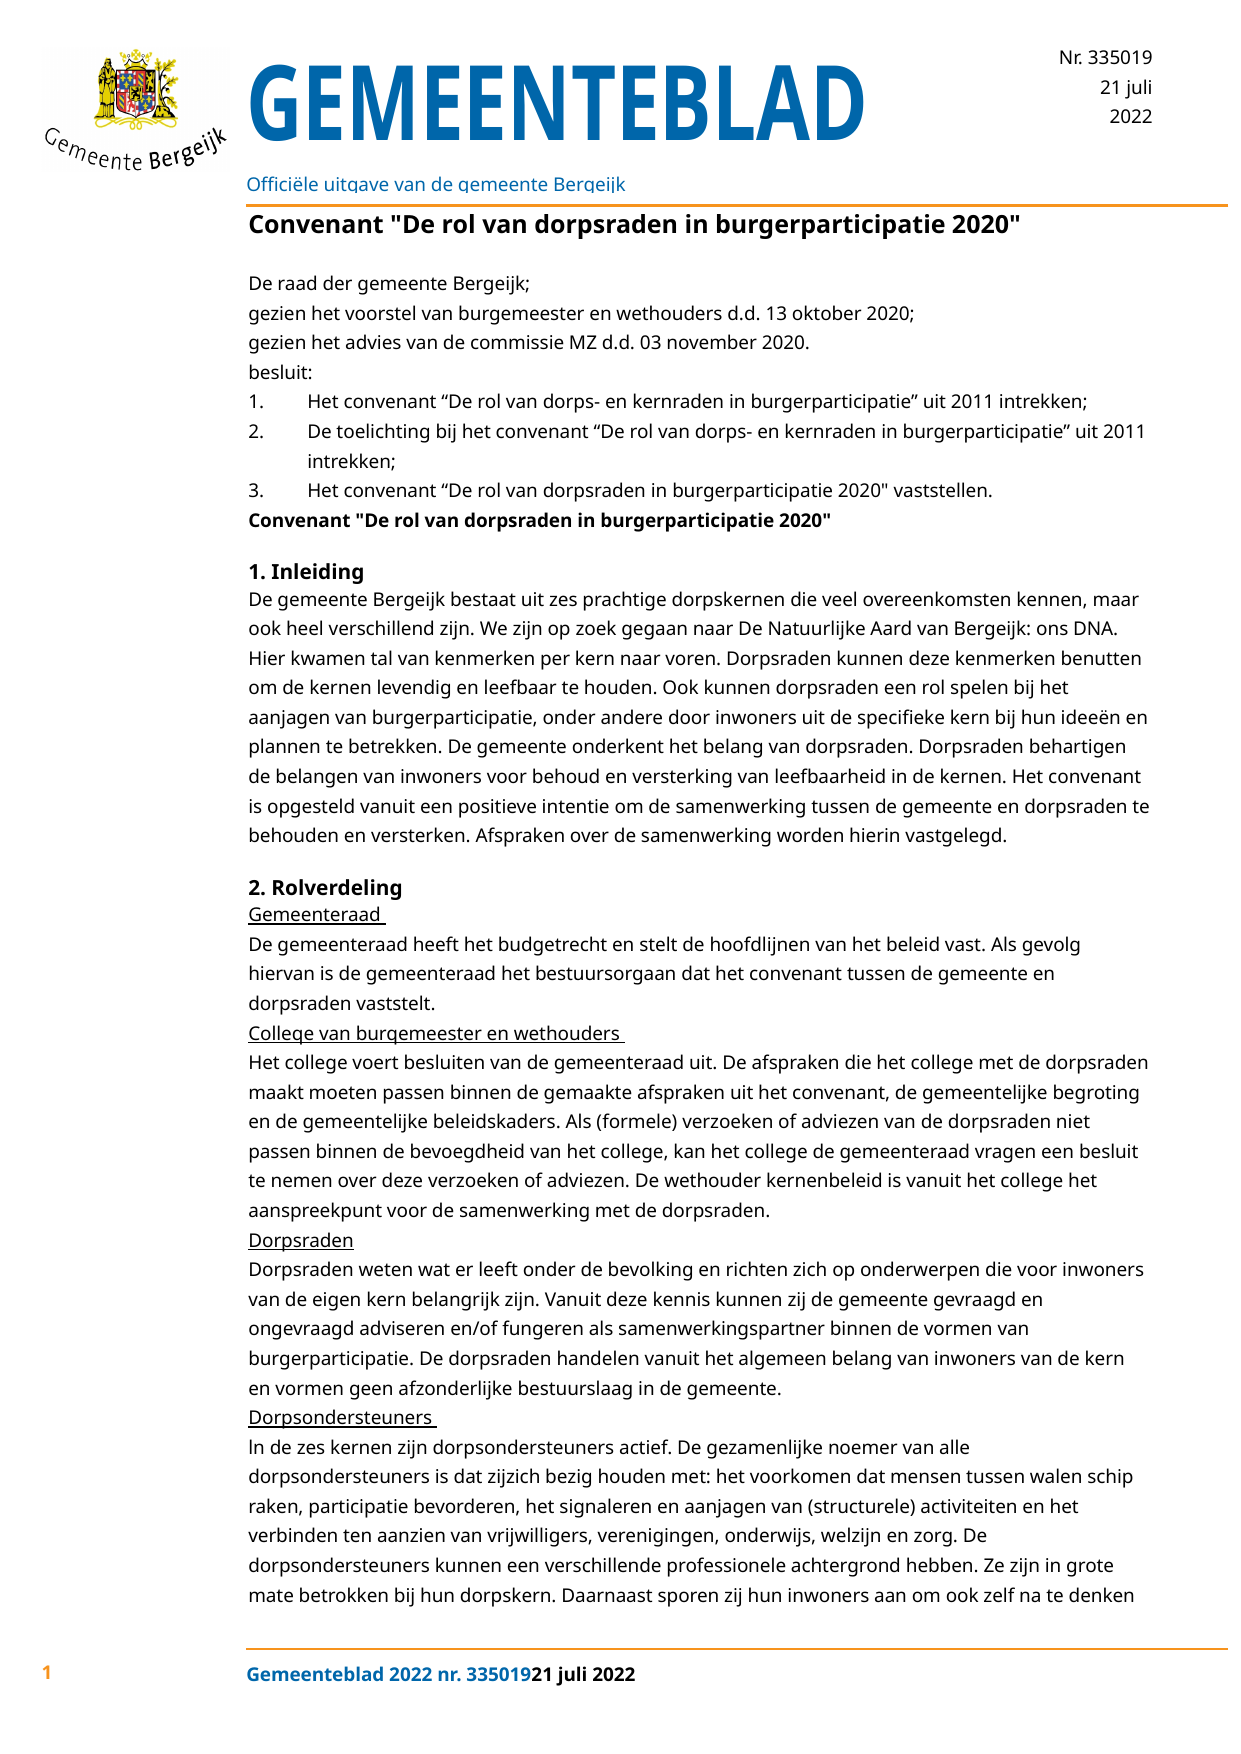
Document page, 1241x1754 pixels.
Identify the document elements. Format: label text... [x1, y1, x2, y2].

text Convenant "De rol van dorpsraden in burgerparticipatie 2020" [248, 507, 1152, 533]
text Colleqe van burqemeester en wethouders [248, 1020, 1152, 1045]
text 1. Inleiding [248, 557, 1152, 586]
text Het college voert besluiten van de gemeenteraad uit. De afspraken die het college met de dorpsraden maakt moeten passen binnen de gemaakte afspraken uit het convenant, de gemeentelijke begroting en de gemeentelijke beleidskaders. Als (formele) verzoeken of adviezen van de dorpsraden niet passen binnen de bevoegdheid van het college, kan het college de gemeenteraad vragen een besluit te nemen over deze verzoeken of adviezen. De wethouder kernenbeleid is vanuit het college het aanspreekpunt voor de samenwerking met de dorpsraden. [248, 1049, 1152, 1223]
text De gemeenteraad heeft het budgetrecht en stelt de hoofdlijnen van het beleid vast. Als gevolg hiervan is de gemeenteraad het bestuursorgaan dat het convenant tussen de gemeente en dorpsraden vaststelt. [248, 931, 1152, 1016]
text ln de zes kernen zijn dorpsondersteuners actief. De gezamenlijke noemer van alle dorpsondersteuners is dat zijzich bezig houden met: het voorkomen dat mensen tussen walen schip raken, participatie bevorderen, het signaleren en aanjagen van (structurele) activiteiten en het verbinden ten aanzien van vrijwilligers, verenigingen, onderwijs, welzijn en zorg. De dorpsondersteuners kunnen een verschillende professionele achtergrond hebben. Ze zijn in grote mate betrokken bij hun dorpskern. Daarnaast sporen zij hun inwoners aan om ook zelf na te denken [248, 1434, 1152, 1607]
text De gemeente Bergeijk bestaat uit zes prachtige dorpskernen die veel overeenkomsten kennen, maar ook heel verschillend zijn. We zijn op zoek gegaan naar De Natuurlijke Aard van Bergeijk: ons DNA. Hier kwamen tal van kenmerken per kern naar voren. Dorpsraden kunnen deze kenmerken benutten om de kernen levendig en leefbaar te houden. Ook kunnen dorpsraden een rol spelen bij het aanjagen van burgerparticipatie, onder andere door inwoners uit de specifieke kern bij hun ideeën en plannen te betrekken. De gemeente onderkent het belang van dorpsraden. Dorpsraden behartigen de belangen van inwoners voor behoud en versterking van leefbaarheid in de kernen. Het convenant is opgesteld vanuit een positieve intentie om de samenwerking tussen de gemeente en dorpsraden te behouden en versterken. Afspraken over de samenwerking worden hierin vastgelegd. [248, 586, 1152, 848]
text besluit: [248, 359, 1152, 385]
picture [41, 47, 231, 172]
list De toelichting bij het convenant “De rol van dorps- en kernraden in burgerparticipatie” uit 2011 intrekken; [248, 418, 1152, 473]
text Dorpsraden [248, 1227, 1152, 1252]
list Het convenant “De rol van dorpsraden in burgerparticipatie 2020" vaststellen. [248, 477, 1152, 503]
text Dorpsondersteuners [248, 1404, 1152, 1430]
text gezien het advies van de commissie MZ d.d. 03 november 2020. [248, 329, 1152, 355]
text Gemeenteraad [248, 901, 1152, 927]
text gezien het voorstel van burgemeester en wethouders d.d. 13 oktober 2020; [248, 300, 1152, 326]
text 2. Rolverdeling [248, 873, 1152, 901]
text De raad der gemeente Bergeijk; [248, 270, 1152, 296]
text Dorpsraden weten wat er leeft onder de bevolking en richten zich op onderwerpen die voor inwoners van de eigen kern belangrijk zijn. Vanuit deze kennis kunnen zij de gemeente gevraagd en ongevraagd adviseren en/of fungeren als samenwerkingspartner binnen de vormen van burgerparticipatie. De dorpsraden handelen vanuit het algemeen belang van inwoners van de kern en vormen geen afzonderlijke bestuurslaag in de gemeente. [248, 1256, 1152, 1400]
text Convenant "De rol van dorpsraden in burgerparticipatie 2020" [248, 207, 1152, 241]
list Het convenant “De rol van dorps- en kernraden in burgerparticipatie” uit 2011 intrekken; [248, 389, 1152, 414]
